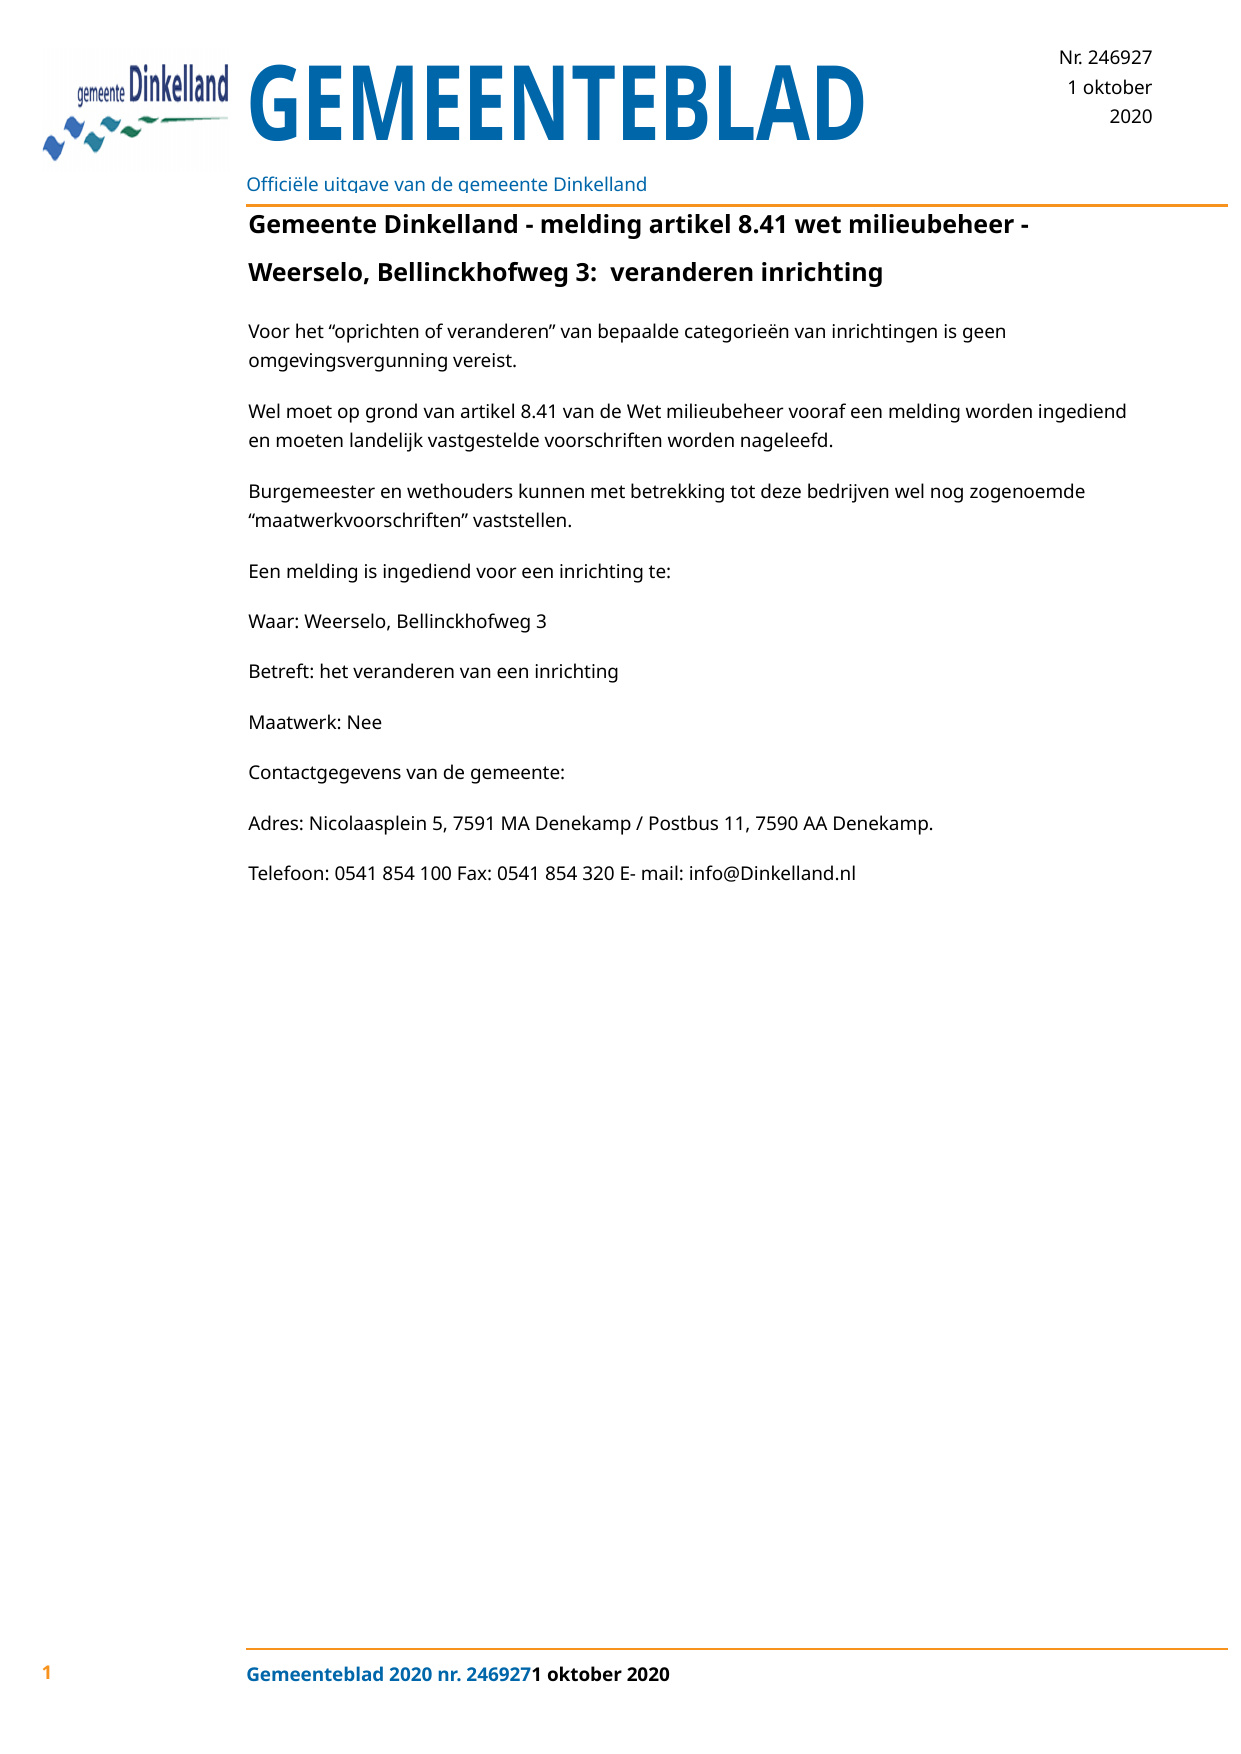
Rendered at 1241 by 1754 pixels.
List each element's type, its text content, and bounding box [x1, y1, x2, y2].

text Wel moet op grond van artikel 8.41 van de Wet milieubeheer vooraf een melding worden ingediend en moeten landelijk vastgestelde voorschriften worden nageleefd. [248, 398, 1152, 453]
text Adres: Nicolaasplein 5, 7591 MA Denekamp / Postbus 11, 7590 AA Denekamp. [248, 810, 1152, 836]
text Betreft: het veranderen van een inrichting [248, 659, 1152, 684]
text Telefoon: 0541 854 100 Fax: 0541 854 320 E- mail: info@Dinkelland.nl [248, 860, 1152, 886]
text Contactgegevens van de gemeente: [248, 759, 1152, 785]
text Burgemeester en wethouders kunnen met betrekking tot deze bedrijven wel nog zogenoemde “maatwerkvoorschriften” vaststellen. [248, 478, 1152, 533]
text Waar: Weerselo, Bellinckhofweg 3 [248, 608, 1152, 634]
text Een melding is ingediend voor een inrichting te: [248, 558, 1152, 584]
text Gemeente Dinkelland - melding artikel 8.41 wet milieubeheer - Weerselo, Bellinckhofweg 3: veranderen inrichting [248, 207, 1152, 288]
text Maatwerk: Nee [248, 709, 1152, 735]
text Voor het “oprichten of veranderen” van bepaalde categorieën van inrichtingen is geen omgevingsvergunning vereist. [248, 318, 1152, 373]
picture [41, 47, 231, 172]
